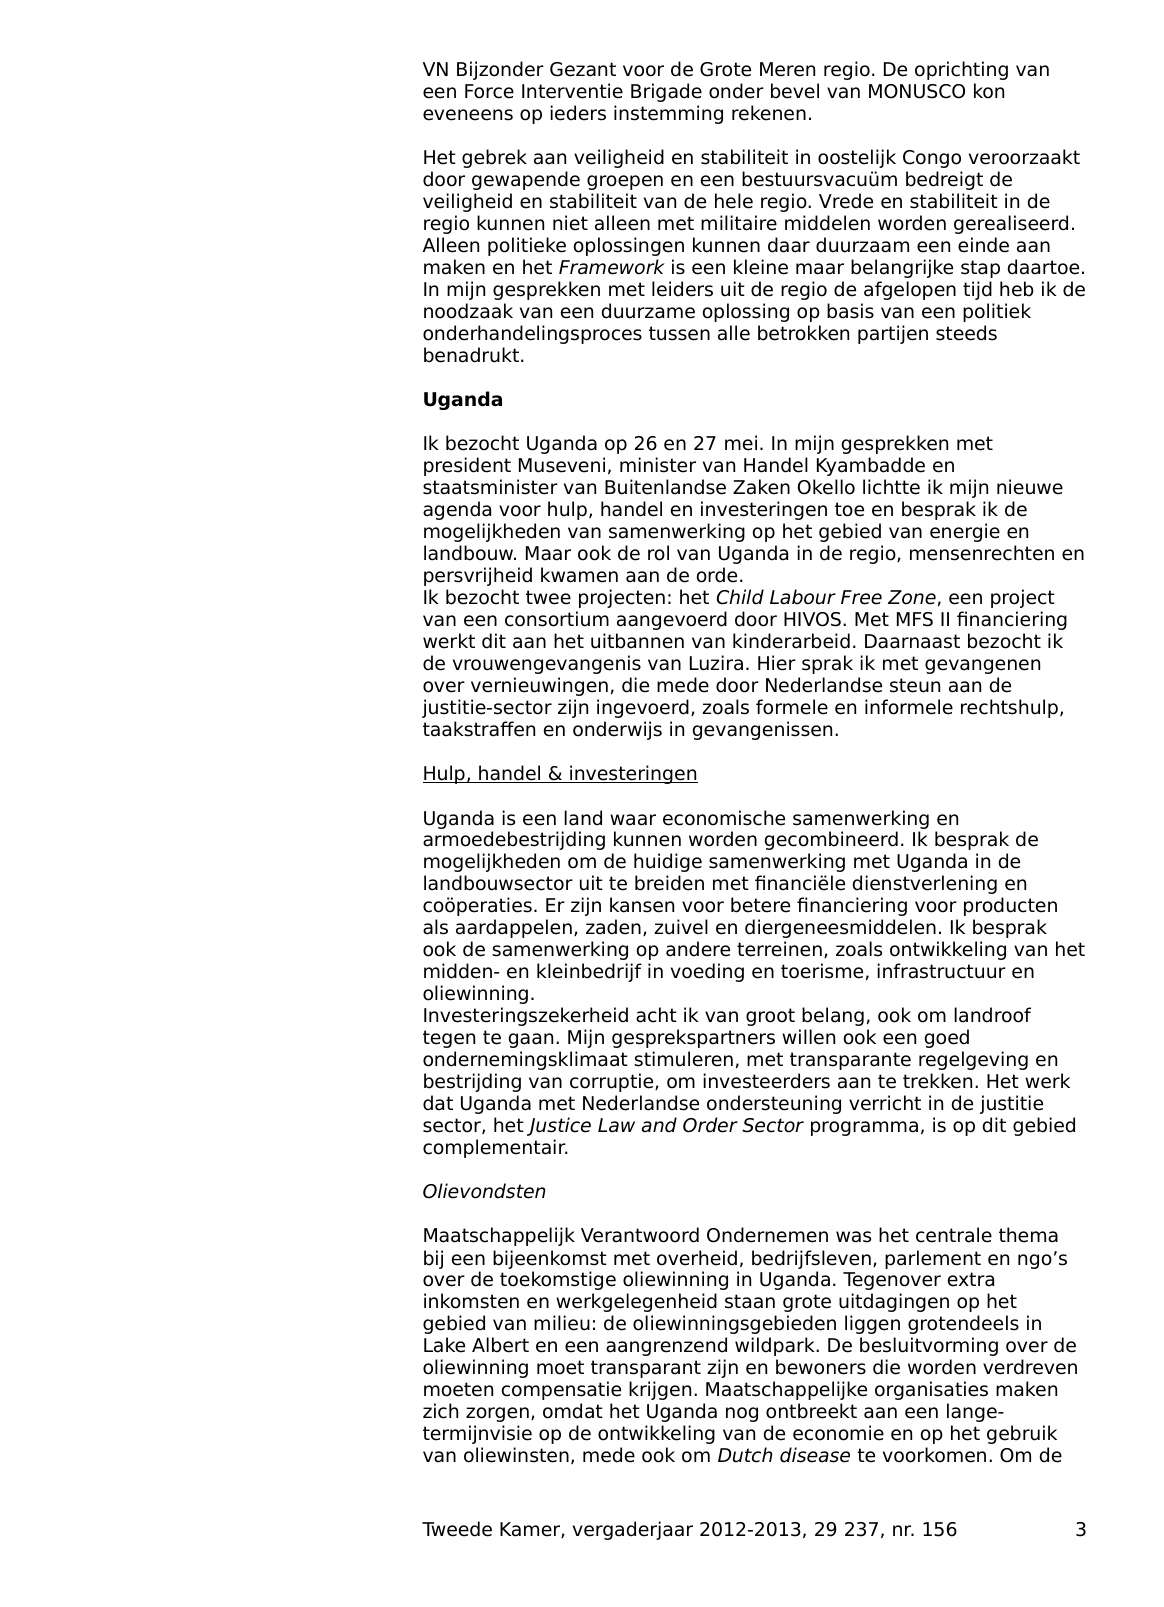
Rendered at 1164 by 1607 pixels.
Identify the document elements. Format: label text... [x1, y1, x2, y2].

subtitle Uganda [422, 389, 1087, 411]
text Maatschappelijk Verantwoord Ondernemen was het centrale thema bij een bijeenkomst met overheid, bedrijfsleven, parlement en ngo’s over de toekomstige oliewinning in Uganda. Tegenover extra inkomsten en werkgelegenheid staan grote uitdagingen op het gebied van milieu: de oliewinningsgebieden liggen grotendeels in Lake Albert en een aangrenzend wildpark. De besluitvorming over de oliewinning moet transparant zijn en bewoners die worden verdreven moeten compensatie krijgen. Maatschappelijke organisaties maken zich zorgen, omdat het Uganda nog ontbreekt aan een lange-termijnvisie op de ontwikkeling van de economie en op het gebruik van oliewinsten, mede ook om Dutch disease te voorkomen. Om de [422, 1225, 1087, 1467]
text Investeringszekerheid acht ik van groot belang, ook om landroof tegen te gaan. Mijn gesprekspartners willen ook een goed ondernemingsklimaat stimuleren, met transparante regelgeving en bestrijding van corruptie, om investeerders aan te trekken. Het werk dat Uganda met Nederlandse ondersteuning verricht in de justitie sector, het Justice Law and Order Sector programma, is op dit gebied complementair. [422, 1005, 1087, 1159]
text Het gebrek aan veiligheid en stabiliteit in oostelijk Congo veroorzaakt door gewapende groepen en een bestuursvacuüm bedreigt de veiligheid en stabiliteit van de hele regio. Vrede en stabiliteit in de regio kunnen niet alleen met militaire middelen worden gerealiseerd. Alleen politieke oplossingen kunnen daar duurzaam een einde aan maken en het Framework is een kleine maar belangrijke stap daartoe. In mijn gesprekken met leiders uit de regio de afgelopen tijd heb ik de noodzaak van een duurzame oplossing op basis van een politiek onderhandelingsproces tussen alle betrokken partijen steeds benadrukt. [422, 147, 1087, 367]
subtitle Olievondsten [422, 1181, 1087, 1203]
text VN Bijzonder Gezant voor de Grote Meren regio. De oprichting van een Force Interventie Brigade onder bevel van MONUSCO kon eveneens op ieders instemming rekenen. [422, 59, 1087, 125]
text Uganda is een land waar economische samenwerking en armoedebestrijding kunnen worden gecombineerd. Ik besprak de mogelijkheden om de huidige samenwerking met Uganda in de landbouwsector uit te breiden met financiële dienstverlening en coöperaties. Er zijn kansen voor betere financiering voor producten als aardappelen, zaden, zuivel en diergeneesmiddelen. Ik besprak ook de samenwerking op andere terreinen, zoals ontwikkeling van het midden- en kleinbedrijf in voeding en toerisme, infrastructuur en oliewinning. [422, 807, 1087, 1005]
text Ik bezocht Uganda op 26 en 27 mei. In mijn gesprekken met president Museveni, minister van Handel Kyambadde en staatsminister van Buitenlandse Zaken Okello lichtte ik mijn nieuwe agenda voor hulp, handel en investeringen toe en besprak ik de mogelijkheden van samenwerking op het gebied van energie en landbouw. Maar ook de rol van Uganda in de regio, mensenrechten en persvrijheid kwamen aan de orde. [422, 433, 1087, 587]
text Ik bezocht twee projecten: het Child Labour Free Zone, een project van een consortium aangevoerd door HIVOS. Met MFS II financiering werkt dit aan het uitbannen van kinderarbeid. Daarnaast bezocht ik de vrouwengevangenis van Luzira. Hier sprak ik met gevangenen over vernieuwingen, die mede door Nederlandse steun aan de justitie-sector zijn ingevoerd, zoals formele en informele rechtshulp, taakstraffen en onderwijs in gevangenissen. [422, 587, 1087, 741]
subtitle Hulp, handel & investeringen [422, 763, 1087, 785]
